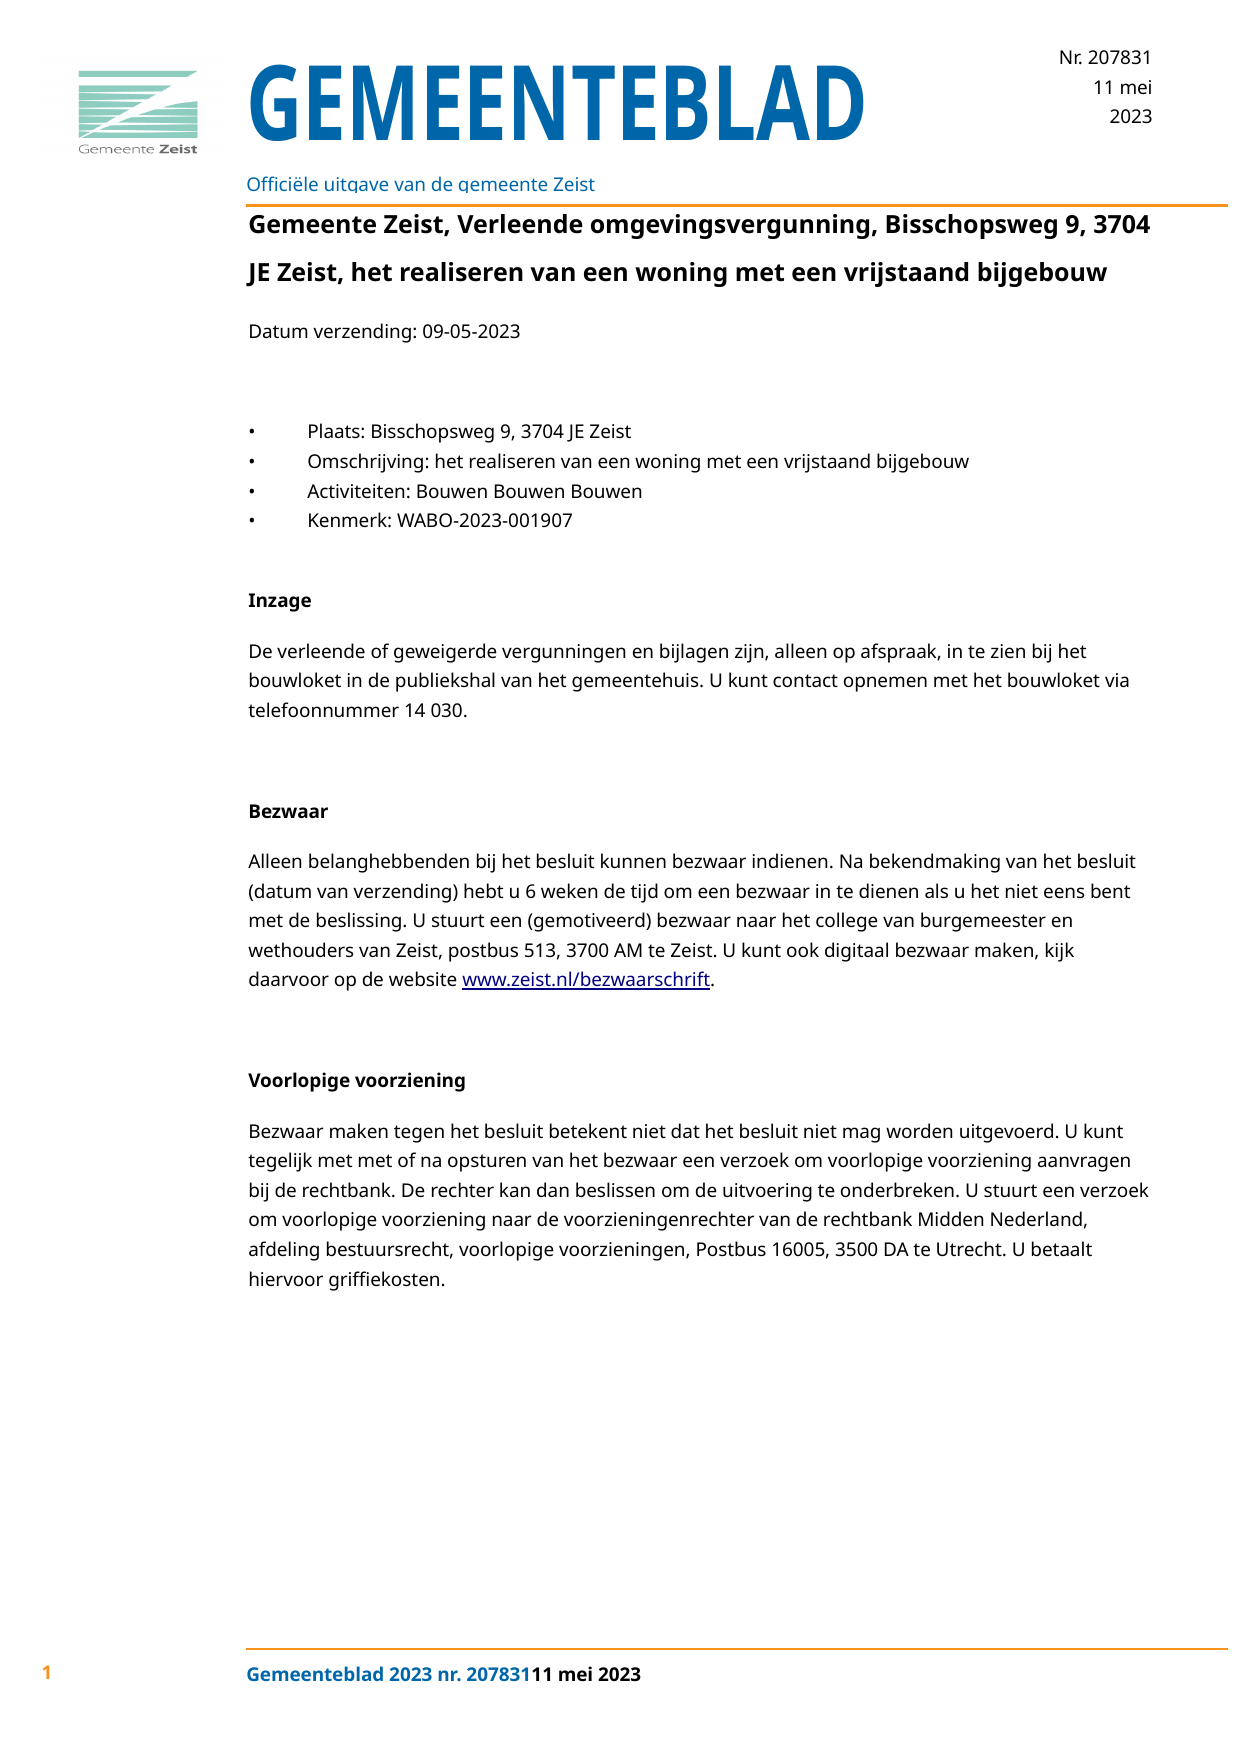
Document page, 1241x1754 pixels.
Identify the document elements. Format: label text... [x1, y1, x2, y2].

text Alleen belanghebbenden bij het besluit kunnen bezwaar indienen. Na bekendmaking van het besluit (datum van verzending) hebt u 6 weken de tijd om een bezwaar in te dienen als u het niet eens bent met de beslissing. U stuurt een (gemotiveerd) bezwaar naar het college van burgemeester en wethouders van Zeist, postbus 513, 3700 AM te Zeist. U kunt ook digitaal bezwaar maken, kijk daarvoor op de website www.zeist.nl/bezwaarschrift. [248, 848, 1152, 992]
text De verleende of geweigerde vergunningen en bijlagen zijn, alleen op afspraak, in te zien bij het bouwloket in de publiekshal van het gemeentehuis. U kunt contact opnemen met het bouwloket via telefoonnummer 14 030. [248, 638, 1152, 723]
picture [41, 47, 231, 172]
text Voorlopige voorziening [248, 1067, 1152, 1093]
text Bezwaar [248, 798, 1152, 824]
list Kenmerk: WABO-2023-001907 [248, 507, 1152, 533]
list Omschrijving: het realiseren van een woning met een vrijstaand bijgebouw [248, 448, 1152, 474]
list Activiteiten: Bouwen Bouwen Bouwen [248, 478, 1152, 504]
text Datum verzending: 09-05-2023 [248, 318, 1152, 344]
list Plaats: Bisschopsweg 9, 3704 JE Zeist [248, 419, 1152, 444]
text Bezwaar maken tegen het besluit betekent niet dat het besluit niet mag worden uitgevoerd. U kunt tegelijk met met of na opsturen van het bezwaar een verzoek om voorlopige voorziening aanvragen bij de rechtbank. De rechter kan dan beslissen om de uitvoering te onderbreken. U stuurt een verzoek om voorlopige voorziening naar de voorzieningenrechter van de rechtbank Midden Nederland, afdeling bestuursrecht, voorlopige voorzieningen, Postbus 16005, 3500 DA te Utrecht. U betaalt hiervoor griffiekosten. [248, 1118, 1152, 1292]
text Gemeente Zeist, Verleende omgevingsvergunning, Bisschopsweg 9, 3704 JE Zeist, het realiseren van een woning met een vrijstaand bijgebouw [248, 207, 1152, 288]
text Inzage [248, 587, 1152, 613]
